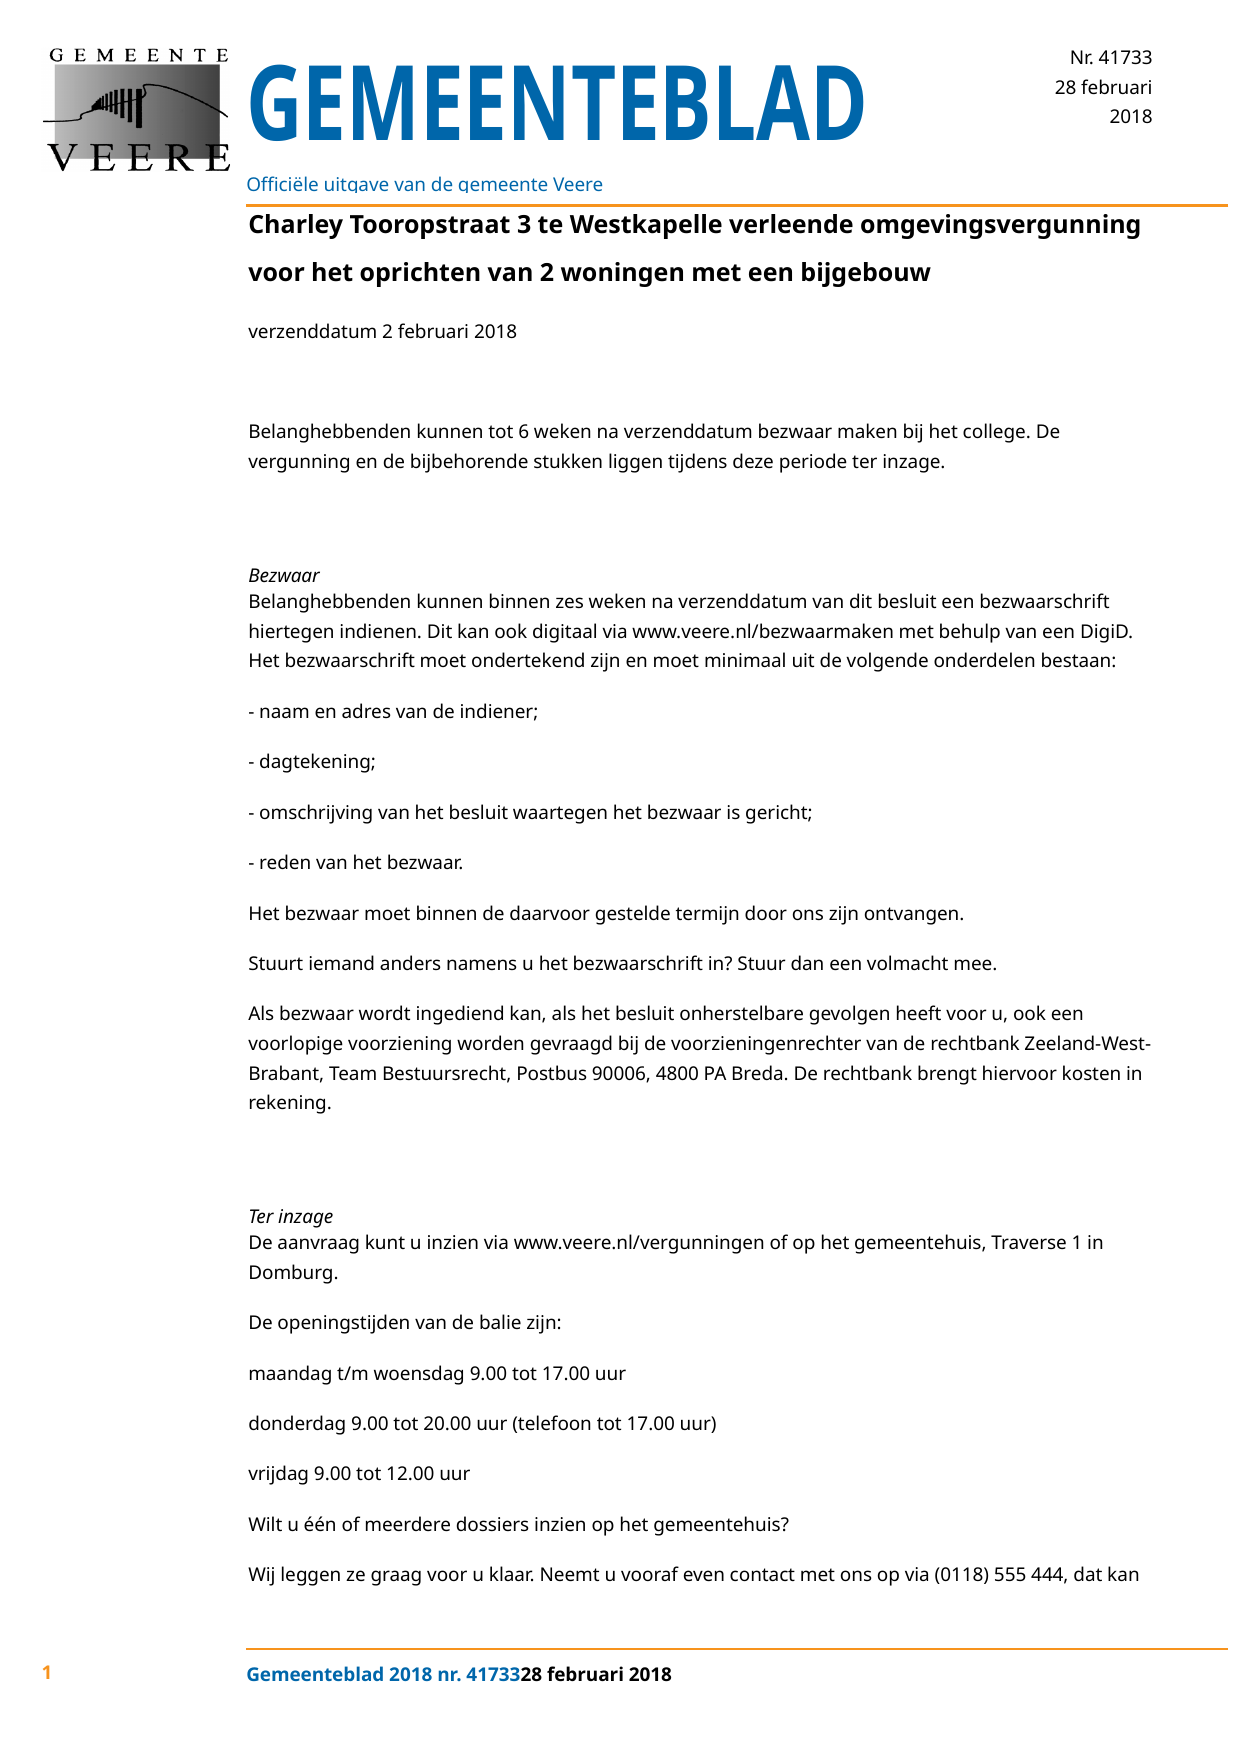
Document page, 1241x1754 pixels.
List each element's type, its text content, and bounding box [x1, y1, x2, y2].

text Het bezwaar moet binnen de daarvoor gestelde termijn door ons zijn ontvangen. [248, 900, 1152, 925]
text De aanvraag kunt u inzien via www.veere.nl/vergunningen of op het gemeentehuis, Traverse 1 in Domburg. [248, 1229, 1152, 1285]
text - dagtekening; [248, 748, 1152, 774]
text donderdag 9.00 tot 20.00 uur (telefoon tot 17.00 uur) [248, 1410, 1152, 1436]
text Wilt u één of meerdere dossiers inzien op het gemeentehuis? [248, 1511, 1152, 1537]
text - omschrijving van het besluit waartegen het bezwaar is gericht; [248, 799, 1152, 824]
text Belanghebbenden kunnen tot 6 weken na verzenddatum bezwaar maken bij het college. De vergunning en de bijbehorende stukken liggen tijdens deze periode ter inzage. [248, 419, 1152, 474]
text - naam en adres van de indiener; [248, 698, 1152, 724]
text vrijdag 9.00 tot 12.00 uur [248, 1461, 1152, 1486]
picture [41, 47, 231, 172]
text Bezwaar [248, 563, 1152, 588]
text De openingstijden van de balie zijn: [248, 1309, 1152, 1335]
text Charley Tooropstraat 3 te Westkapelle verleende omgevingsvergunning voor het oprichten van 2 woningen met een bijgebouw [248, 207, 1152, 288]
text Wij leggen ze graag voor u klaar. Neemt u vooraf even contact met ons op via (0118) 555 444, dat kan [248, 1561, 1152, 1587]
text Belanghebbenden kunnen binnen zes weken na verzenddatum van dit besluit een bezwaarschrift hiertegen indienen. Dit kan ook digitaal via www.veere.nl/bezwaarmaken met behulp van een DigiD. Het bezwaarschrift moet ondertekend zijn en moet minimaal uit de volgende onderdelen bestaan: [248, 588, 1152, 673]
text Stuurt iemand anders namens u het bezwaarschrift in? Stuur dan een volmacht mee. [248, 950, 1152, 976]
text Als bezwaar wordt ingediend kan, als het besluit onherstelbare gevolgen heeft voor u, ook een voorlopige voorziening worden gevraagd bij de voorzieningenrechter van de rechtbank Zeeland-West-Brabant, Team Bestuursrecht, Postbus 90006, 4800 PA Breda. De rechtbank brengt hiervoor kosten in rekening. [248, 1001, 1152, 1115]
text Ter inzage [248, 1204, 1152, 1229]
text verzenddatum 2 februari 2018 [248, 318, 1152, 344]
text - reden van het bezwaar. [248, 849, 1152, 875]
text maandag t/m woensdag 9.00 tot 17.00 uur [248, 1360, 1152, 1386]
